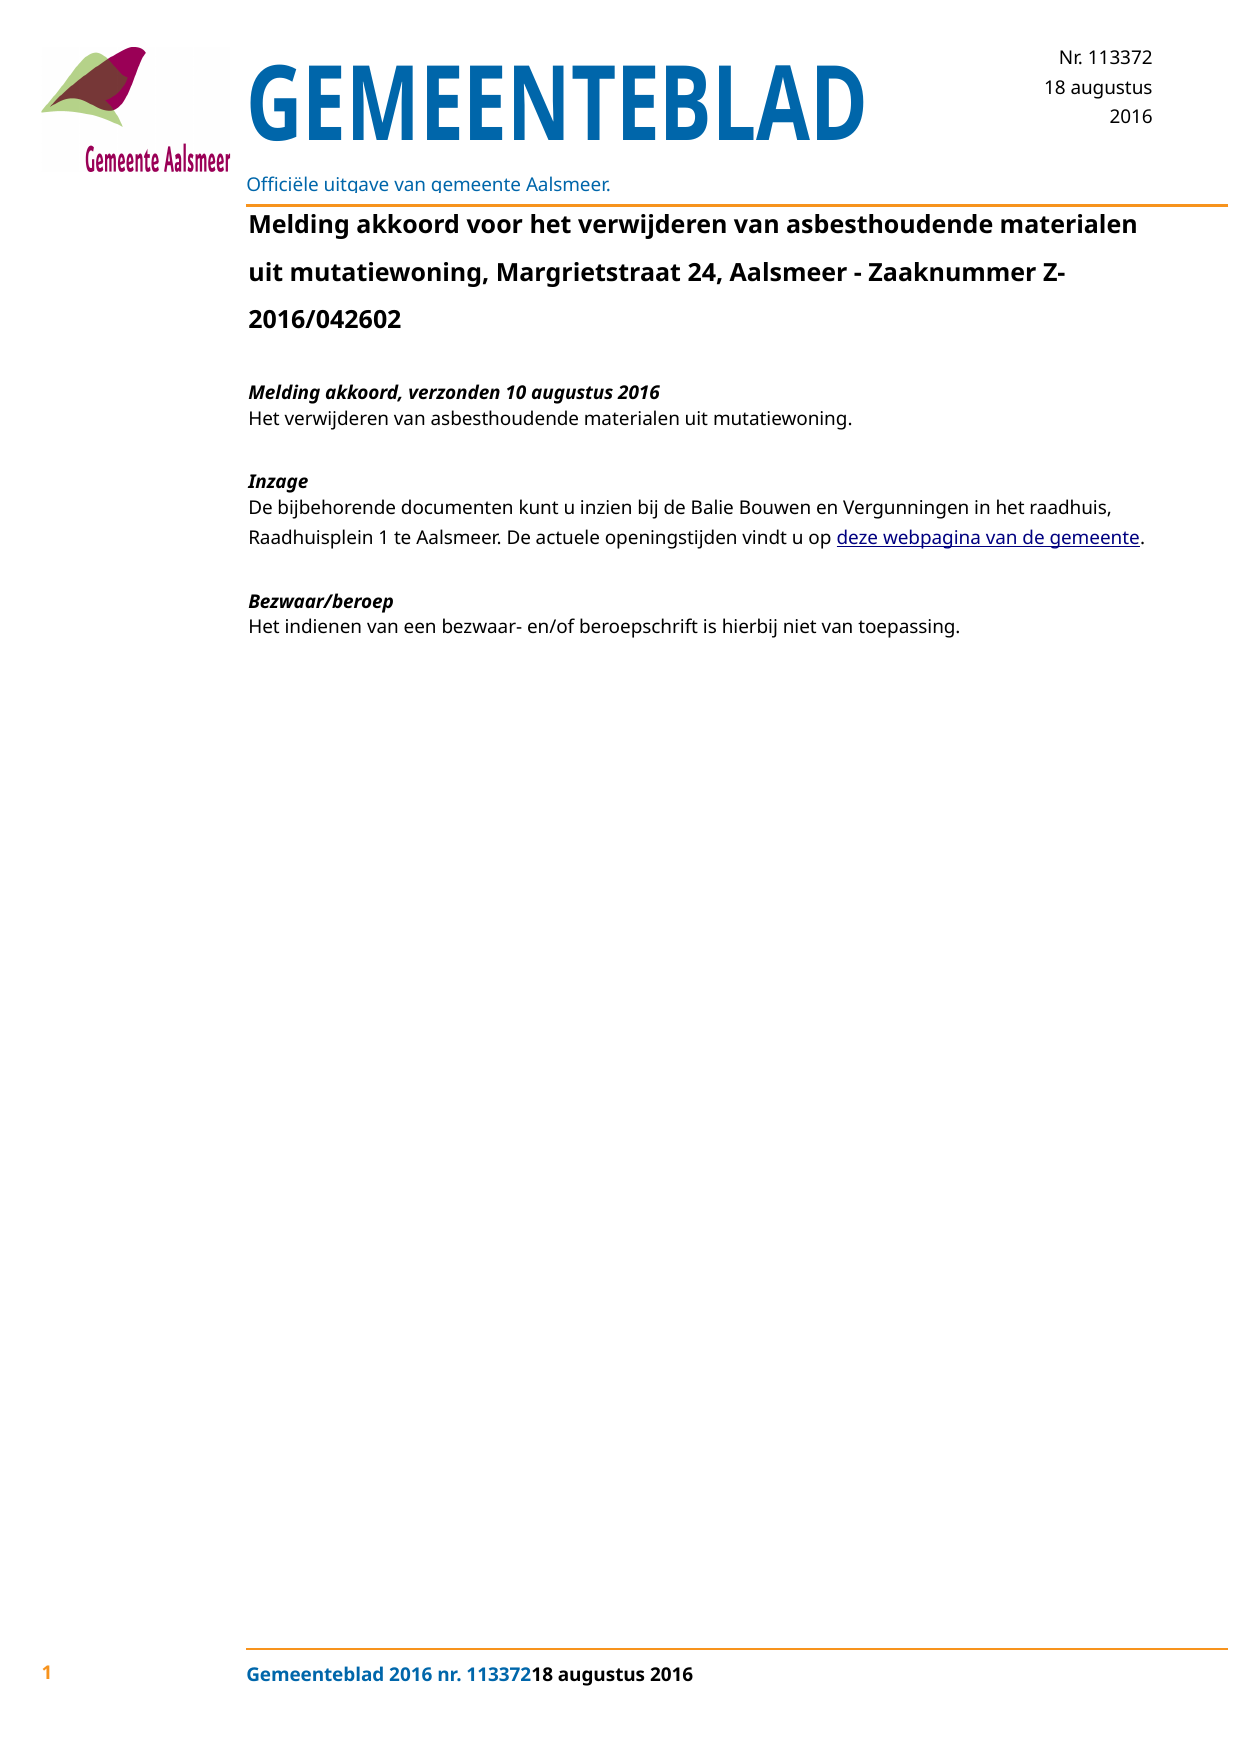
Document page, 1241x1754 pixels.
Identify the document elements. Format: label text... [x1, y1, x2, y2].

text Inzage [248, 469, 1152, 494]
picture [41, 47, 231, 172]
text Melding akkoord, verzonden 10 augustus 2016 [248, 379, 1152, 405]
text Het verwijderen van asbesthoudende materialen uit mutatiewoning. [248, 405, 1152, 431]
text De bijbehorende documenten kunt u inzien bij de Balie Bouwen en Vergunningen in het raadhuis, Raadhuisplein 1 te Aalsmeer. De actuele openingstijden vindt u op deze webpagina van de gemeente. [248, 494, 1152, 550]
text Bezwaar/beroep [248, 588, 1152, 614]
text Melding akkoord voor het verwijderen van asbesthoudende materialen uit mutatiewoning, Margrietstraat 24, Aalsmeer - Zaaknummer Z-2016/042602 [248, 207, 1152, 336]
text Het indienen van een bezwaar- en/of beroepschrift is hierbij niet van toepassing. [248, 614, 1152, 639]
